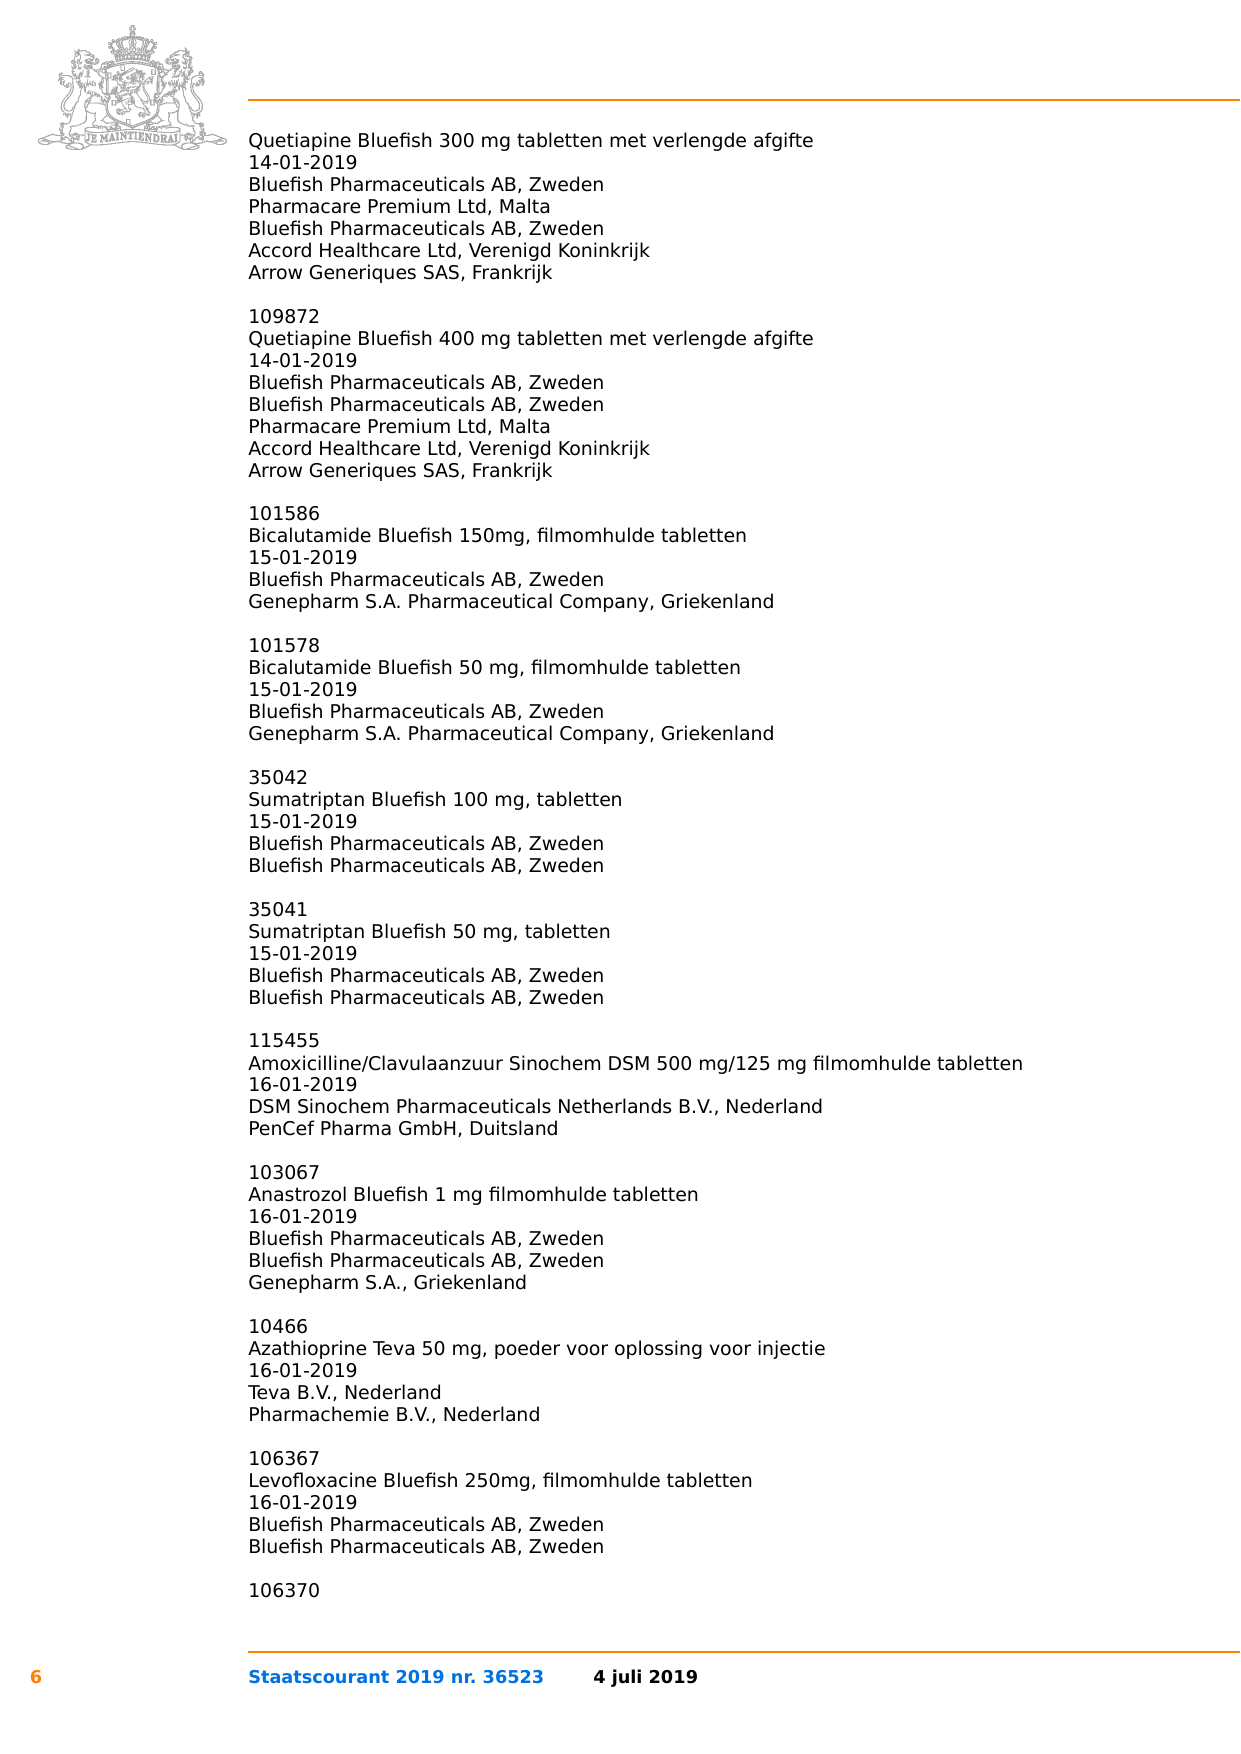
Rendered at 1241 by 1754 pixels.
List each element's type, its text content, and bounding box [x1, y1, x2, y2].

text 16-01-2019 [248, 1360, 1163, 1382]
text Bluefish Pharmaceuticals AB, Zweden [248, 701, 1163, 723]
text Sumatriptan Bluefish 100 mg, tabletten [248, 789, 1163, 811]
text 109872 [248, 306, 1163, 328]
text Levofloxacine Bluefish 250mg, filmomhulde tabletten [248, 1470, 1163, 1492]
text 15-01-2019 [248, 811, 1163, 833]
text 10466 [248, 1316, 1163, 1338]
text 115455 [248, 1030, 1163, 1052]
text Bluefish Pharmaceuticals AB, Zweden [248, 833, 1163, 855]
text 106367 [248, 1448, 1163, 1470]
text Amoxicilline/Clavulaanzuur Sinochem DSM 500 mg/125 mg filmomhulde tabletten [248, 1052, 1163, 1074]
text Arrow Generiques SAS, Frankrijk [248, 262, 1163, 284]
text Arrow Generiques SAS, Frankrijk [248, 459, 1163, 481]
text 14-01-2019 [248, 152, 1163, 174]
text Bluefish Pharmaceuticals AB, Zweden [248, 174, 1163, 196]
text Bluefish Pharmaceuticals AB, Zweden [248, 393, 1163, 416]
text Bluefish Pharmaceuticals AB, Zweden [248, 987, 1163, 1008]
text Pharmacare Premium Ltd, Malta [248, 196, 1163, 218]
text Bluefish Pharmaceuticals AB, Zweden [248, 1228, 1163, 1250]
text Teva B.V., Nederland [248, 1382, 1163, 1404]
text 35041 [248, 899, 1163, 921]
text 101578 [248, 635, 1163, 657]
text Bluefish Pharmaceuticals AB, Zweden [248, 1536, 1163, 1558]
text Bicalutamide Bluefish 50 mg, filmomhulde tabletten [248, 657, 1163, 679]
text Accord Healthcare Ltd, Verenigd Koninkrijk [248, 240, 1163, 262]
text Genepharm S.A., Griekenland [248, 1272, 1163, 1294]
text Bluefish Pharmaceuticals AB, Zweden [248, 855, 1163, 877]
text PenCef Pharma GmbH, Duitsland [248, 1118, 1163, 1140]
text 101586 [248, 503, 1163, 525]
text Pharmachemie B.V., Nederland [248, 1404, 1163, 1426]
text 16-01-2019 [248, 1492, 1163, 1514]
text Bluefish Pharmaceuticals AB, Zweden [248, 1514, 1163, 1536]
text Bluefish Pharmaceuticals AB, Zweden [248, 218, 1163, 240]
text DSM Sinochem Pharmaceuticals Netherlands B.V., Nederland [248, 1096, 1163, 1118]
text Pharmacare Premium Ltd, Malta [248, 416, 1163, 437]
text Bluefish Pharmaceuticals AB, Zweden [248, 964, 1163, 987]
text 14-01-2019 [248, 349, 1163, 372]
text 15-01-2019 [248, 547, 1163, 569]
text 35042 [248, 767, 1163, 789]
text Quetiapine Bluefish 400 mg tabletten met verlengde afgifte [248, 328, 1163, 349]
text Bluefish Pharmaceuticals AB, Zweden [248, 1250, 1163, 1272]
picture [38, 25, 227, 150]
text 106370 [248, 1579, 1163, 1601]
text Bluefish Pharmaceuticals AB, Zweden [248, 372, 1163, 393]
text Azathioprine Teva 50 mg, poeder voor oplossing voor injectie [248, 1338, 1163, 1360]
text Sumatriptan Bluefish 50 mg, tabletten [248, 921, 1163, 943]
text 103067 [248, 1162, 1163, 1184]
text Genepharm S.A. Pharmaceutical Company, Griekenland [248, 723, 1163, 745]
text 16-01-2019 [248, 1074, 1163, 1096]
text Genepharm S.A. Pharmaceutical Company, Griekenland [248, 591, 1163, 613]
text 16-01-2019 [248, 1206, 1163, 1228]
text 15-01-2019 [248, 943, 1163, 964]
text 15-01-2019 [248, 679, 1163, 701]
text Bluefish Pharmaceuticals AB, Zweden [248, 569, 1163, 591]
text Quetiapine Bluefish 300 mg tabletten met verlengde afgifte [248, 130, 1163, 152]
text Anastrozol Bluefish 1 mg filmomhulde tabletten [248, 1184, 1163, 1206]
text Bicalutamide Bluefish 150mg, filmomhulde tabletten [248, 525, 1163, 547]
text Accord Healthcare Ltd, Verenigd Koninkrijk [248, 437, 1163, 459]
